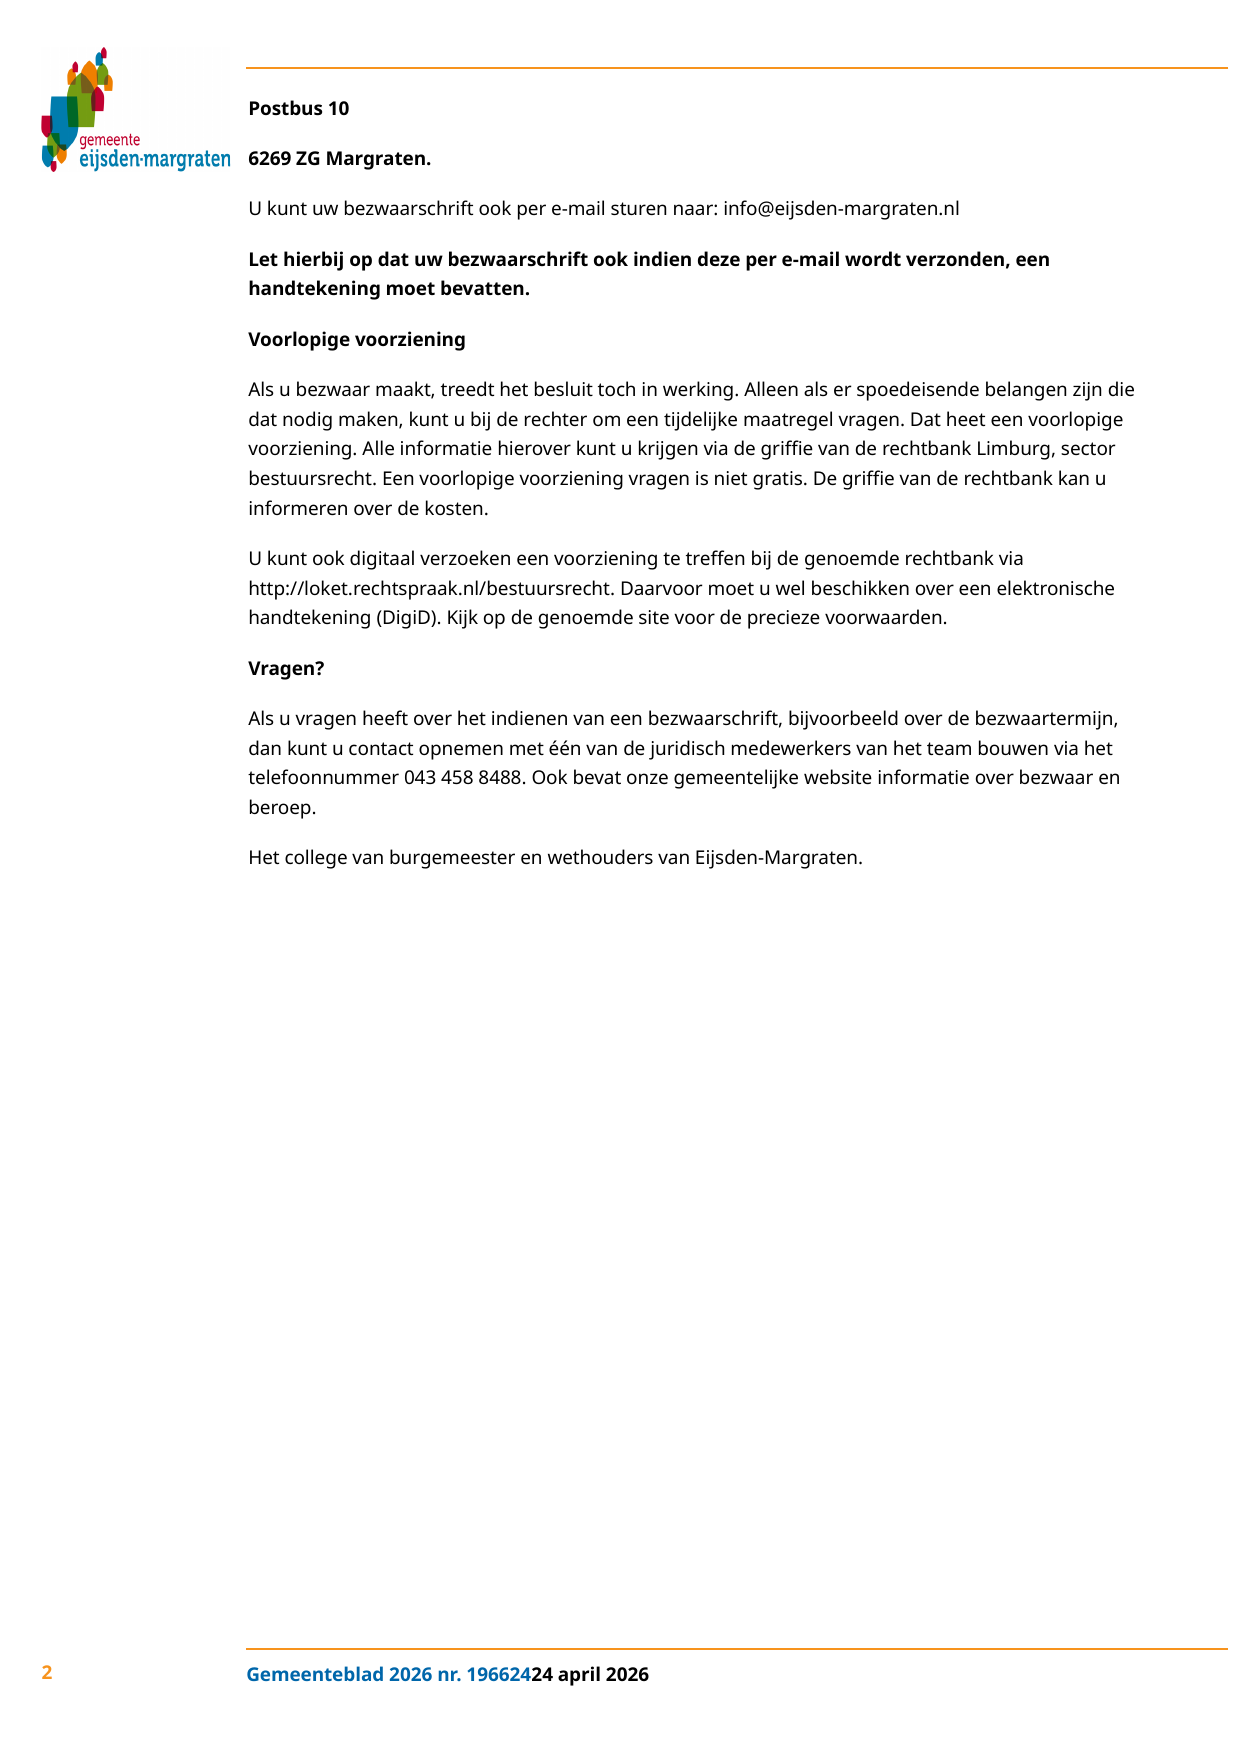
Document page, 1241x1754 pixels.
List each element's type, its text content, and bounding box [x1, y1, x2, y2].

text Als u vragen heeft over het indienen van een bezwaarschrift, bijvoorbeeld over de bezwaartermijn, dan kunt u contact opnemen met één van de juridisch medewerkers van het team bouwen via het telefoonnummer 043 458 8488. Ook bevat onze gemeentelijke website informatie over bezwaar en beroep. [248, 705, 1152, 820]
picture [41, 47, 231, 172]
text Het college van burgemeester en wethouders van Eijsden-Margraten. [248, 844, 1152, 870]
text U kunt uw bezwaarschrift ook per e-mail sturen naar: info@eijsden-margraten.nl [248, 196, 1152, 221]
text Vragen? [248, 655, 1152, 681]
text Postbus 10 [248, 95, 1152, 121]
text U kunt ook digitaal verzoeken een voorziening te treffen bij de genoemde rechtbank via http://loket.rechtspraak.nl/bestuursrecht. Daarvoor moet u wel beschikken over een elektronische handtekening (DigiD). Kijk op de genoemde site voor de precieze voorwaarden. [248, 545, 1152, 630]
text Let hierbij op dat uw bezwaarschrift ook indien deze per e-mail wordt verzonden, een handtekening moet bevatten. [248, 246, 1152, 301]
text Als u bezwaar maakt, treedt het besluit toch in werking. Alleen als er spoedeisende belangen zijn die dat nodig maken, kunt u bij de rechter om een tijdelijke maatregel vragen. Dat heet een voorlopige voorziening. Alle informatie hierover kunt u krijgen via de griffie van de rechtbank Limburg, sector bestuursrecht. Een voorlopige voorziening vragen is niet gratis. De griffie van de rechtbank kan u informeren over de kosten. [248, 376, 1152, 521]
text Voorlopige voorziening [248, 326, 1152, 352]
text 6269 ZG Margraten. [248, 145, 1152, 171]
